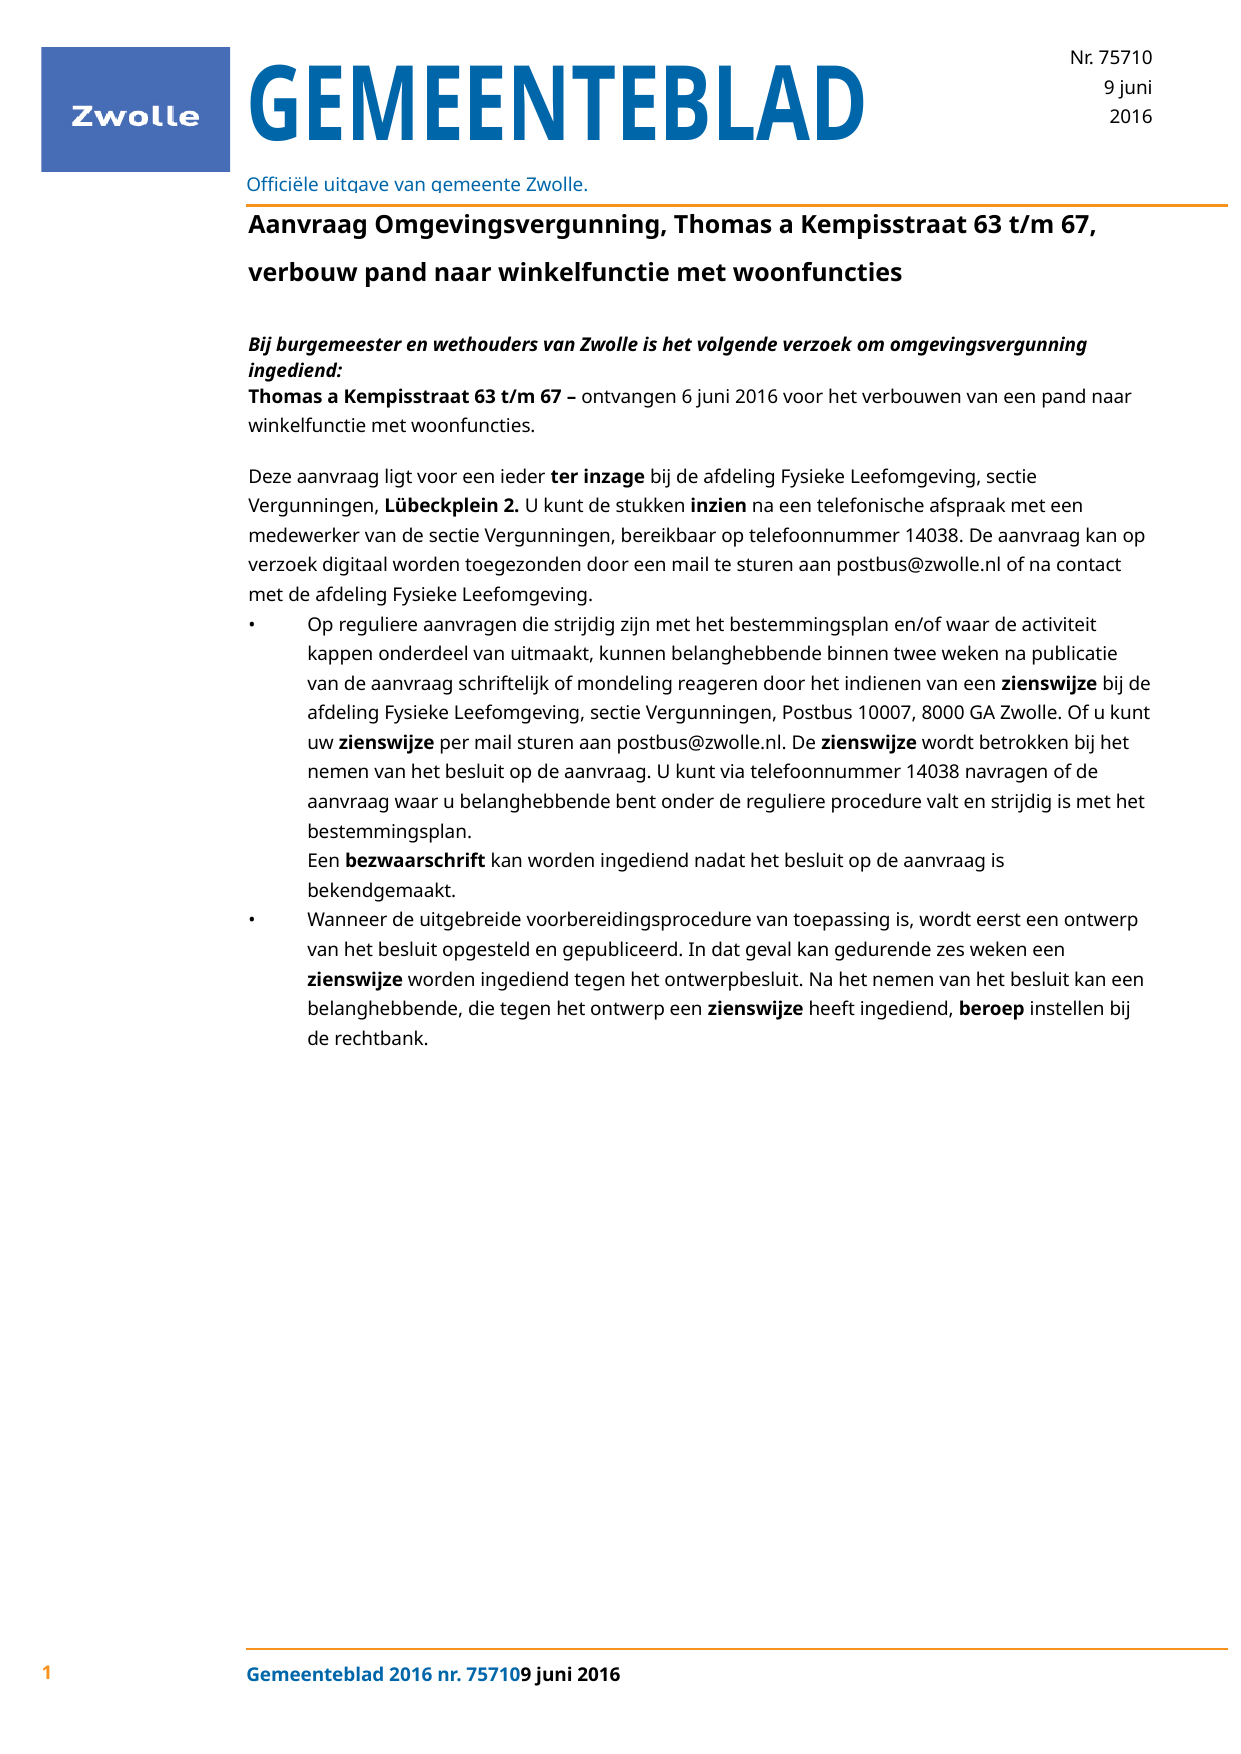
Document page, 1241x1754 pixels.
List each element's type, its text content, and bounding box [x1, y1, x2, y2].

picture [41, 47, 231, 172]
text Thomas a Kempisstraat 63 t/m 67 – ontvangen 6 juni 2016 voor het verbouwen van een pand naar winkelfunctie met woonfuncties. [248, 383, 1152, 438]
list Wanneer de uitgebreide voorbereidingsprocedure van toepassing is, wordt eerst een ontwerp van het besluit opgesteld en gepubliceerd. In dat geval kan gedurende zes weken een zienswijze worden ingediend tegen het ontwerpbesluit. Na het nemen van het besluit kan een belanghebbende, die tegen het ontwerp een zienswijze heeft ingediend, beroep instellen bij de rechtbank. [248, 907, 1152, 1051]
text Bij burgemeester en wethouders van Zwolle is het volgende verzoek om omgevingsvergunning ingediend: [248, 331, 1152, 383]
text Aanvraag Omgevingsvergunning, Thomas a Kempisstraat 63 t/m 67, verbouw pand naar winkelfunctie met woonfuncties [248, 207, 1152, 288]
text Deze aanvraag ligt voor een ieder ter inzage bij de afdeling Fysieke Leefomgeving, sectie Vergunningen, Lübeckplein 2. U kunt de stukken inzien na een telefonische afspraak met een medewerker van de sectie Vergunningen, bereikbaar op telefoonnummer 14038. De aanvraag kan op verzoek digitaal worden toegezonden door een mail te sturen aan postbus@zwolle.nl of na contact met de afdeling Fysieke Leefomgeving. [248, 463, 1152, 607]
list Op reguliere aanvragen die strijdig zijn met het bestemmingsplan en/of waar de activiteit kappen onderdeel van uitmaakt, kunnen belanghebbende binnen twee weken na publicatie van de aanvraag schriftelijk of mondeling reageren door het indienen van een zienswijze bij de afdeling Fysieke Leefomgeving, sectie Vergunningen, Postbus 10007, 8000 GA Zwolle. Of u kunt uw zienswijze per mail sturen aan postbus@zwolle.nl. De zienswijze wordt betrokken bij het nemen van het besluit op de aanvraag. U kunt via telefoonnummer 14038 navragen of de aanvraag waar u belanghebbende bent onder de reguliere procedure valt en strijdig is met het bestemmingsplan. [248, 611, 1152, 844]
list Een bezwaarschrift kan worden ingediend nadat het besluit op de aanvraag is bekendgemaakt. [248, 847, 1152, 903]
